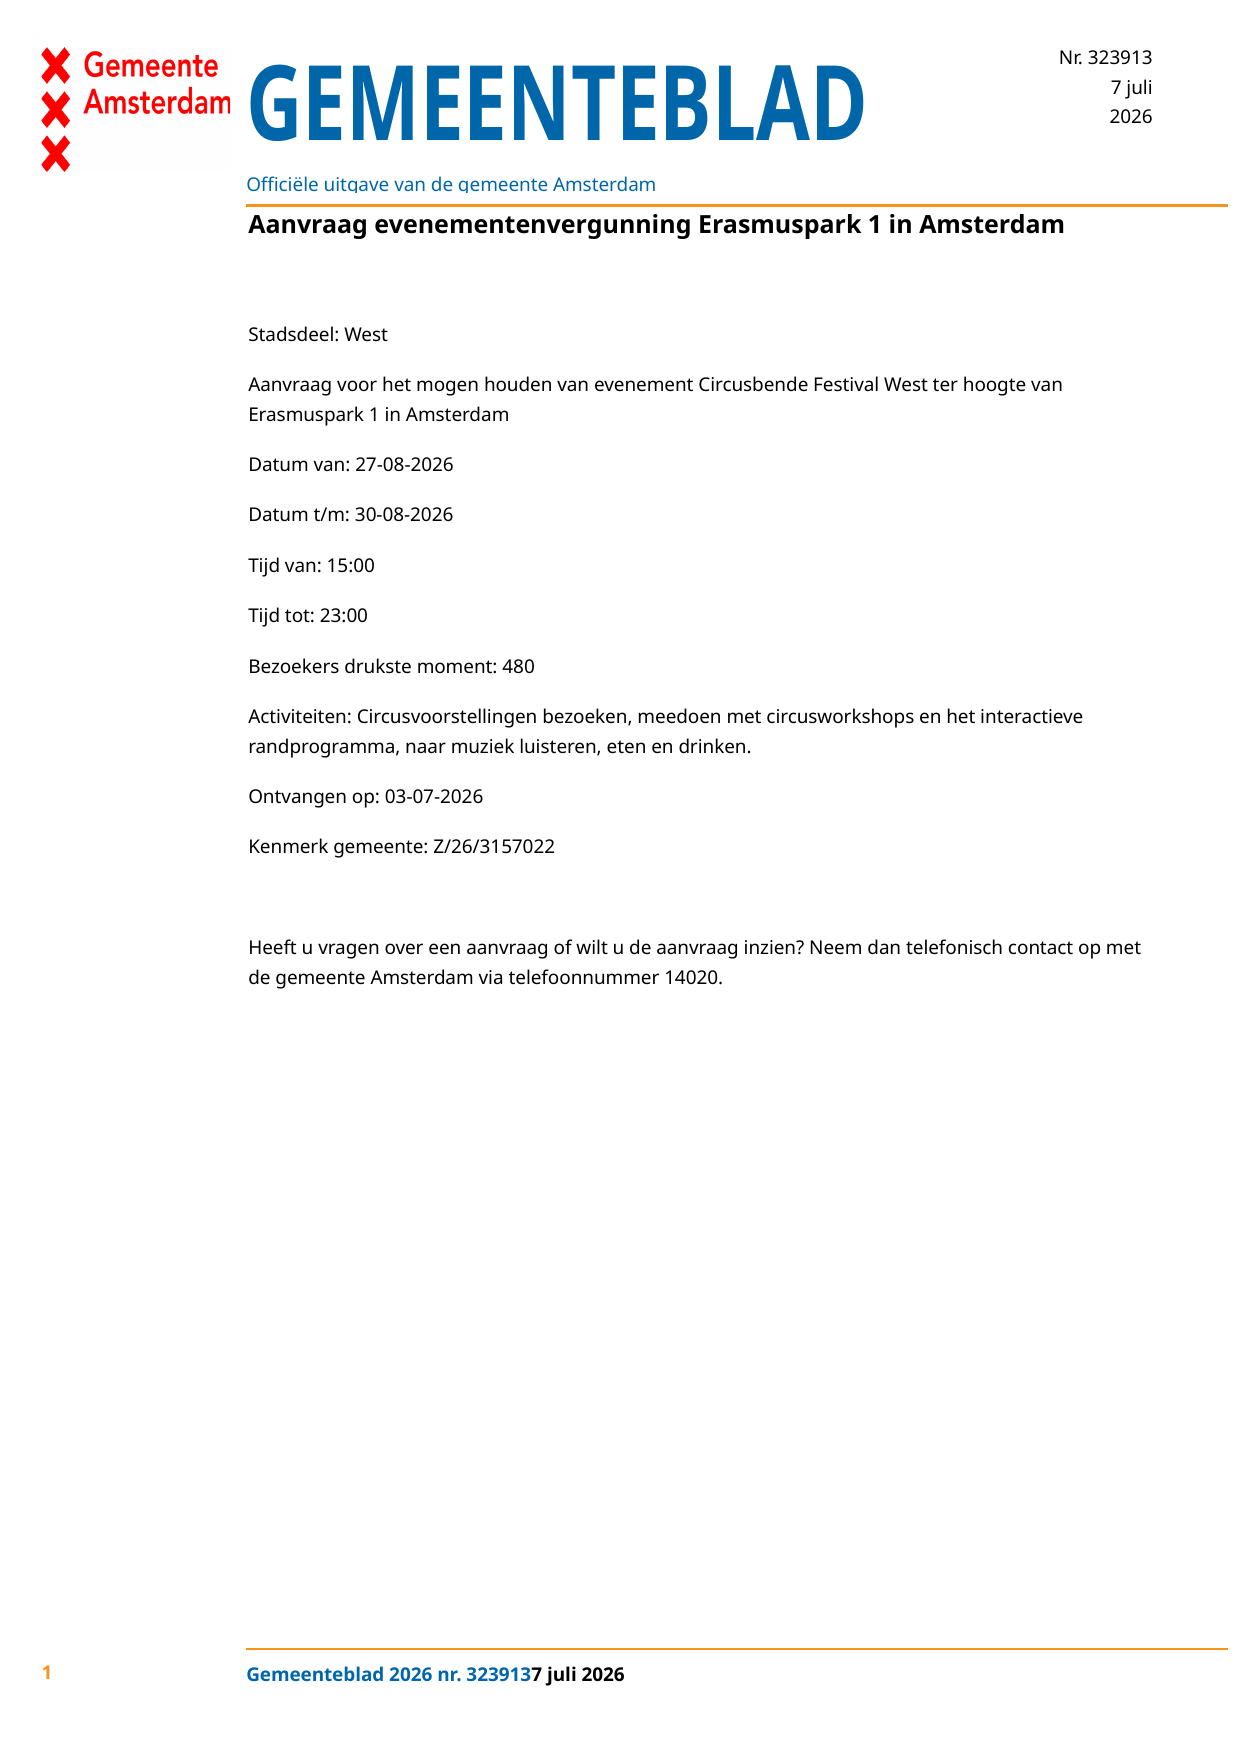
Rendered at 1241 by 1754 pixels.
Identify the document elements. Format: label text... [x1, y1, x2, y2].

text Activiteiten: Circusvoorstellingen bezoeken, meedoen met circusworkshops en het interactieve randprogramma, naar muziek luisteren, eten en drinken. [248, 703, 1152, 758]
text Datum van: 27-08-2026 [248, 451, 1152, 477]
picture [41, 47, 231, 172]
text Aanvraag voor het mogen houden van evenement Circusbende Festival West ter hoogte van Erasmuspark 1 in Amsterdam [248, 371, 1152, 426]
text Ontvangen op: 03-07-2026 [248, 783, 1152, 809]
text Tijd tot: 23:00 [248, 602, 1152, 628]
text Datum t/m: 30-08-2026 [248, 502, 1152, 527]
text Aanvraag evenementenvergunning Erasmuspark 1 in Amsterdam [248, 207, 1152, 241]
text Kenmerk gemeente: Z/26/3157022 [248, 834, 1152, 859]
text Bezoekers drukste moment: 480 [248, 653, 1152, 678]
text Heeft u vragen over een aanvraag of wilt u de aanvraag inzien? Neem dan telefonisch contact op met de gemeente Amsterdam via telefoonnummer 14020. [248, 934, 1152, 990]
text Tijd van: 15:00 [248, 552, 1152, 578]
text Stadsdeel: West [248, 321, 1152, 346]
